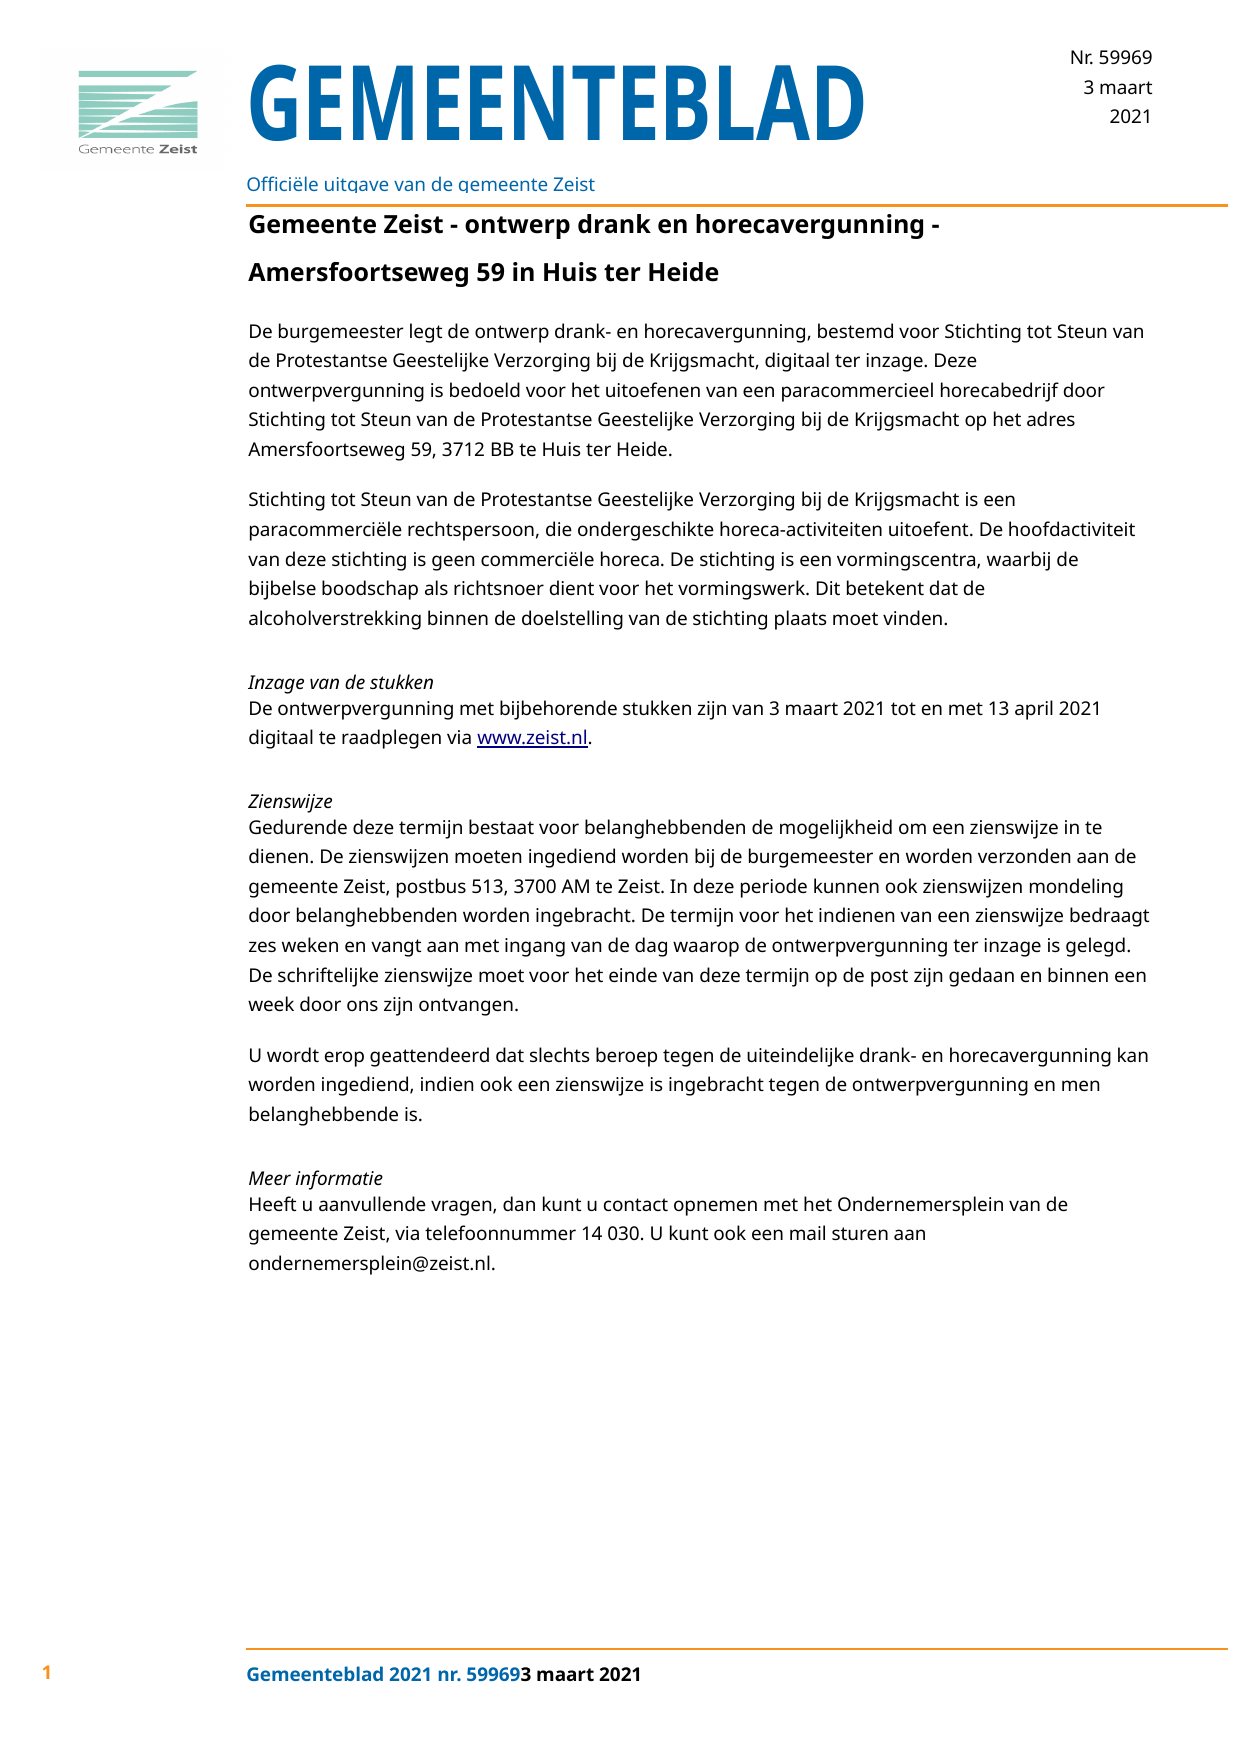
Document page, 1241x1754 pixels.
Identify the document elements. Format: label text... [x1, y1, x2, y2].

text Stichting tot Steun van de Protestantse Geestelijke Verzorging bij de Krijgsmacht is een paracommerciële rechtspersoon, die ondergeschikte horeca-activiteiten uitoefent. De hoofdactiviteit van deze stichting is geen commerciële horeca. De stichting is een vormingscentra, waarbij de bijbelse boodschap als richtsnoer dient voor het vormingswerk. Dit betekent dat de alcoholverstrekking binnen de doelstelling van de stichting plaats moet vinden. [248, 487, 1152, 631]
text De burgemeester legt de ontwerp drank- en horecavergunning, bestemd voor Stichting tot Steun van de Protestantse Geestelijke Verzorging bij de Krijgsmacht, digitaal ter inzage. Deze ontwerpvergunning is bedoeld voor het uitoefenen van een paracommercieel horecabedrijf door Stichting tot Steun van de Protestantse Geestelijke Verzorging bij de Krijgsmacht op het adres Amersfoortseweg 59, 3712 BB te Huis ter Heide. [248, 318, 1152, 462]
text Gemeente Zeist - ontwerp drank en horecavergunning - Amersfoortseweg 59 in Huis ter Heide [248, 207, 1152, 288]
text U wordt erop geattendeerd dat slechts beroep tegen de uiteindelijke drank- en horecavergunning kan worden ingediend, indien ook een zienswijze is ingebracht tegen de ontwerpvergunning en men belanghebbende is. [248, 1042, 1152, 1127]
picture [41, 47, 231, 172]
text De ontwerpvergunning met bijbehorende stukken zijn van 3 maart 2021 tot en met 13 april 2021 digitaal te raadplegen via www.zeist.nl. [248, 695, 1152, 750]
text Zienswijze [248, 788, 1152, 814]
text Meer informatie [248, 1165, 1152, 1191]
text Gedurende deze termijn bestaat voor belanghebbenden de mogelijkheid om een zienswijze in te dienen. De zienswijzen moeten ingediend worden bij de burgemeester en worden verzonden aan de gemeente Zeist, postbus 513, 3700 AM te Zeist. In deze periode kunnen ook zienswijzen mondeling door belanghebbenden worden ingebracht. De termijn voor het indienen van een zienswijze bedraagt zes weken en vangt aan met ingang van de dag waarop de ontwerpvergunning ter inzage is gelegd. De schriftelijke zienswijze moet voor het einde van deze termijn op de post zijn gedaan en binnen een week door ons zijn ontvangen. [248, 814, 1152, 1017]
text Heeft u aanvullende vragen, dan kunt u contact opnemen met het Ondernemersplein van de gemeente Zeist, via telefoonnummer 14 030. U kunt ook een mail sturen aan ondernemersplein@zeist.nl. [248, 1191, 1152, 1276]
text Inzage van de stukken [248, 669, 1152, 695]
